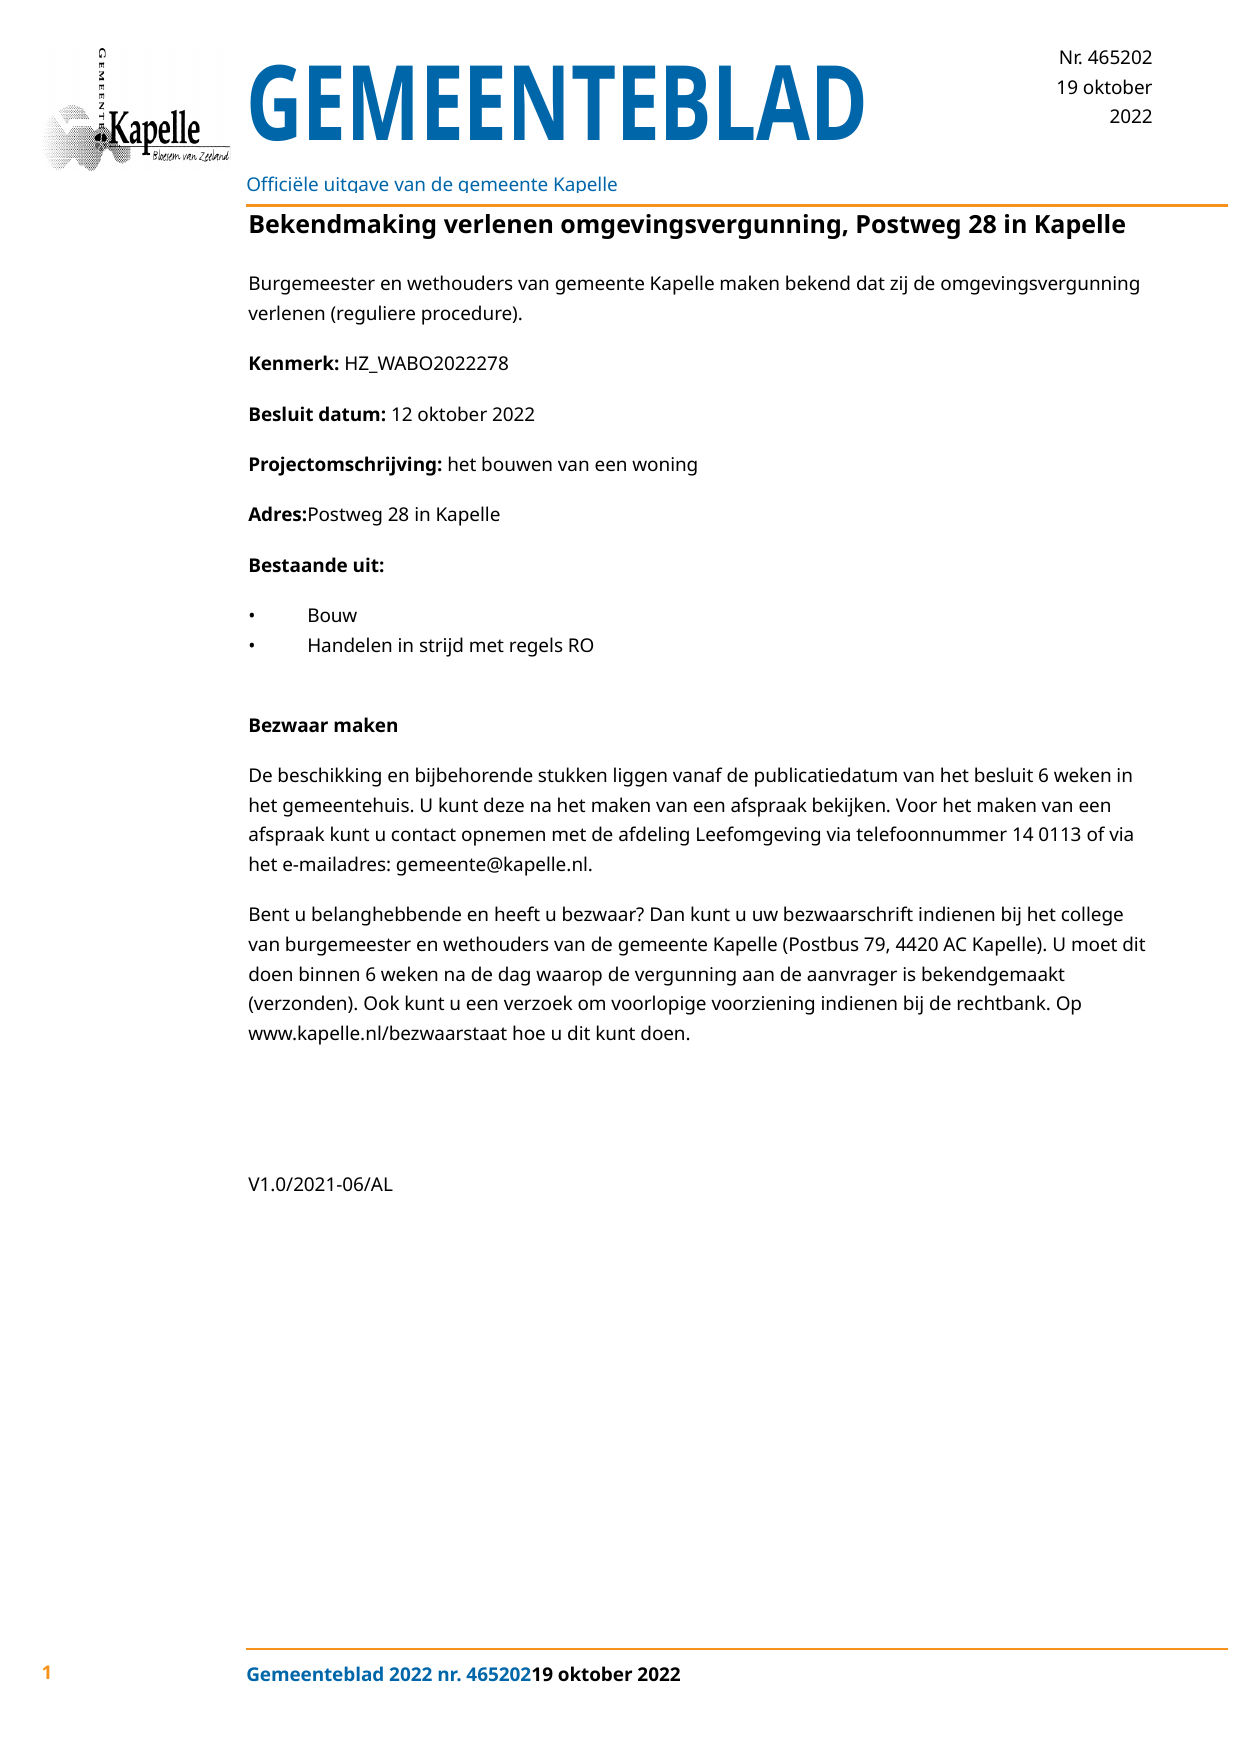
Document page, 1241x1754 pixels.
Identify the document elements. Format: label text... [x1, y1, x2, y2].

text Bent u belanghebbende en heeft u bezwaar? Dan kunt u uw bezwaarschrift indienen bij het college van burgemeester en wethouders van de gemeente Kapelle (Postbus 79, 4420 AC Kapelle). U moet dit doen binnen 6 weken na de dag waarop de vergunning aan de aanvrager is bekendgemaakt (verzonden). Ook kunt u een verzoek om voorlopige voorziening indienen bij de rechtbank. Op www.kapelle.nl/bezwaarstaat hoe u dit kunt doen. [248, 902, 1152, 1046]
picture [41, 47, 231, 172]
text Burgemeester en wethouders van gemeente Kapelle maken bekend dat zij de omgevingsvergunning verlenen (reguliere procedure). [248, 270, 1152, 326]
text Besluit datum: 12 oktober 2022 [248, 401, 1152, 426]
text Bestaande uit: [248, 552, 1152, 578]
text Kenmerk: HZ_WABO2022278 [248, 350, 1152, 376]
list Handelen in strijd met regels RO [248, 632, 1152, 658]
list Bouw [248, 602, 1152, 628]
text De beschikking en bijbehorende stukken liggen vanaf de publicatiedatum van het besluit 6 weken in het gemeentehuis. U kunt deze na het maken van een afspraak bekijken. Voor het maken van een afspraak kunt u contact opnemen met de afdeling Leefomgeving via telefoonnummer 14 0113 of via het e-mailadres: gemeente@kapelle.nl. [248, 762, 1152, 877]
text Bekendmaking verlenen omgevingsvergunning, Postweg 28 in Kapelle [248, 207, 1152, 241]
text Projectomschrijving: het bouwen van een woning [248, 451, 1152, 477]
text Adres:Postweg 28 in Kapelle [248, 502, 1152, 527]
text V1.0/2021-06/AL [248, 1171, 1152, 1197]
text Bezwaar maken [248, 712, 1152, 738]
